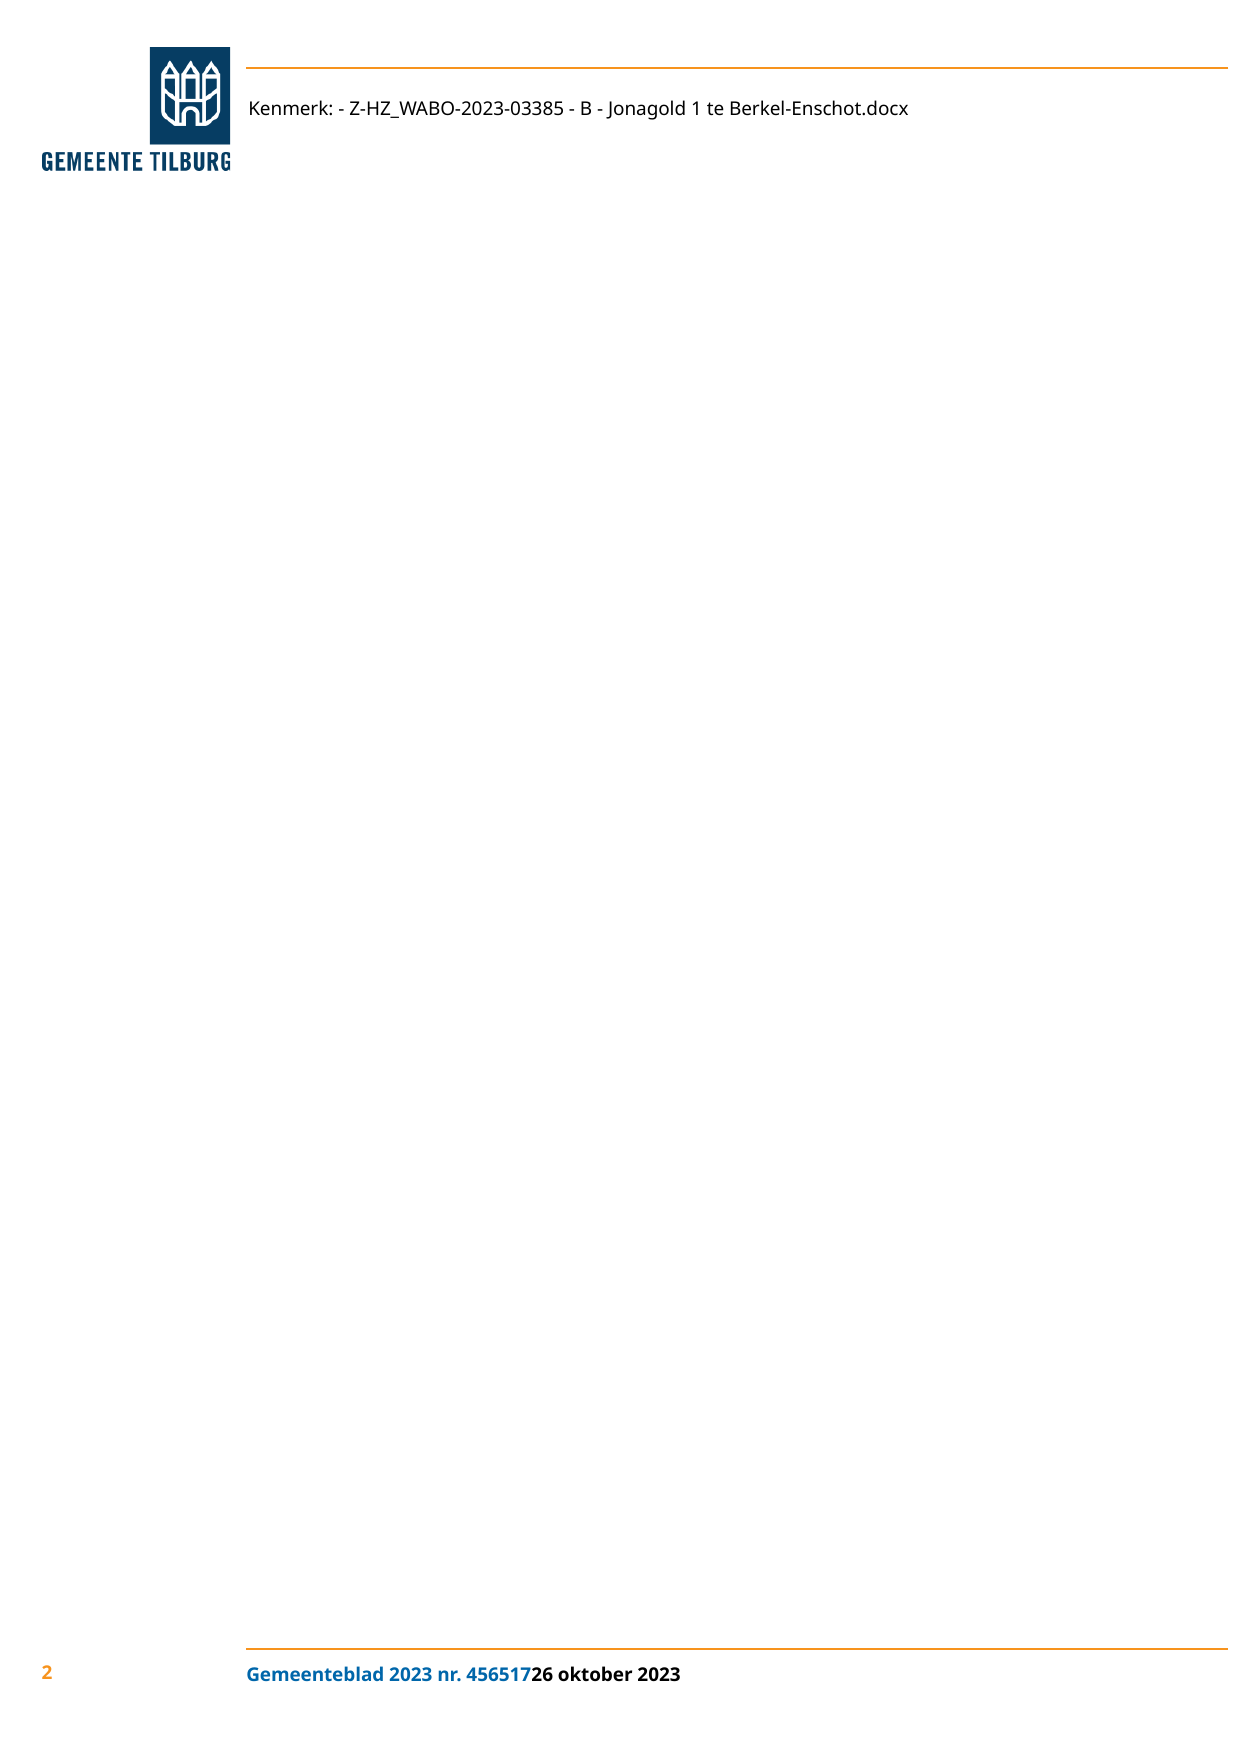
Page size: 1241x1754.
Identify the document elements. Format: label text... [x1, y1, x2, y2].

text Kenmerk: - Z-HZ_WABO-2023-03385 - B - Jonagold 1 te Berkel-Enschot.docx [248, 95, 1152, 121]
picture [41, 47, 231, 172]
